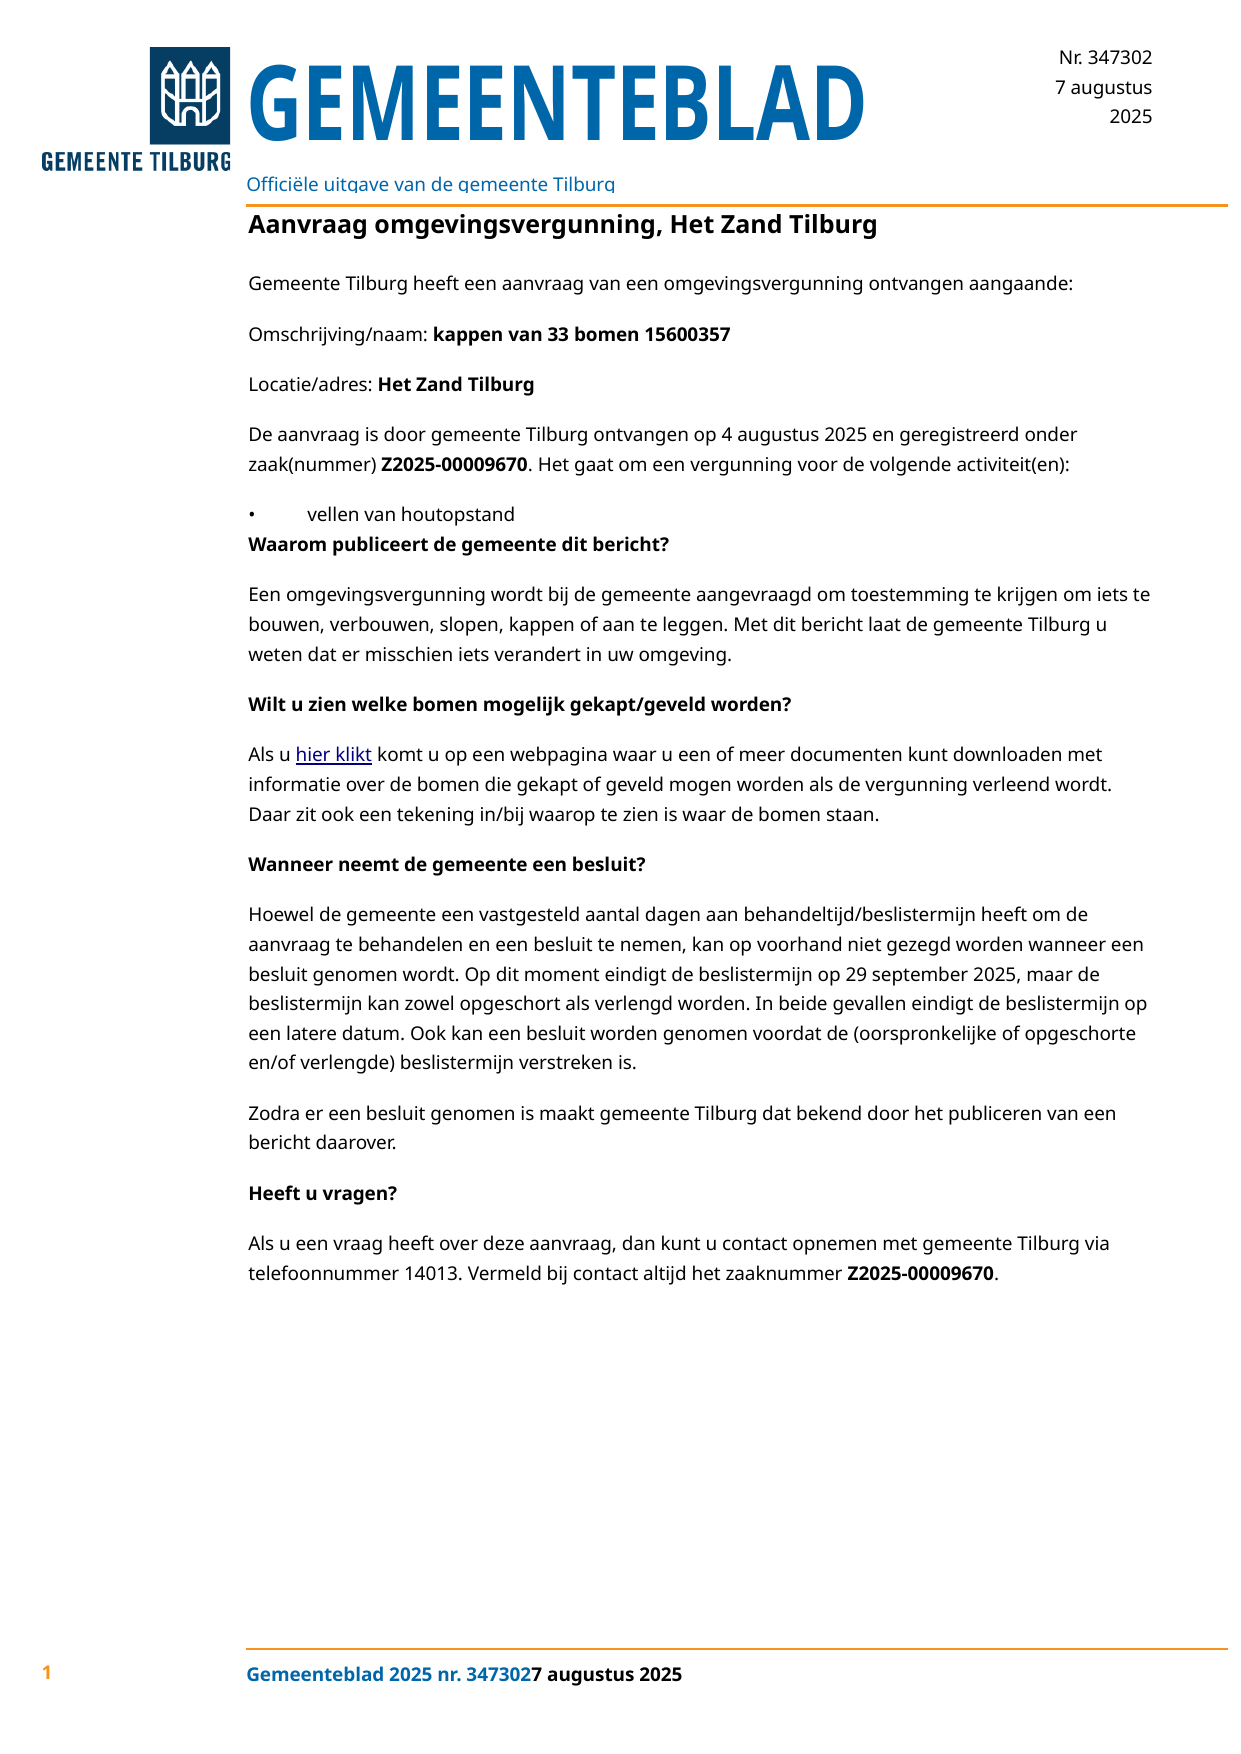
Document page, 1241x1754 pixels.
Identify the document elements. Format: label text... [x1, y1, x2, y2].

text Als u een vraag heeft over deze aanvraag, dan kunt u contact opnemen met gemeente Tilburg via telefoonnummer 14013. Vermeld bij contact altijd het zaaknummer Z2025-00009670. [248, 1230, 1152, 1286]
text Hoewel de gemeente een vastgesteld aantal dagen aan behandeltijd/beslistermijn heeft om de aanvraag te behandelen en een besluit te nemen, kan op voorhand niet gezegd worden wanneer een besluit genomen wordt. Op dit moment eindigt de beslistermijn op 29 september 2025, maar de beslistermijn kan zowel opgeschort als verlengd worden. In beide gevallen eindigt de beslistermijn op een latere datum. Ook kan een besluit worden genomen voordat de (oorspronkelijke of opgeschorte en/of verlengde) beslistermijn verstreken is. [248, 902, 1152, 1075]
text Omschrijving/naam: kappen van 33 bomen 15600357 [248, 321, 1152, 346]
text Wanneer neemt de gemeente een besluit? [248, 851, 1152, 877]
text Aanvraag omgevingsvergunning, Het Zand Tilburg [248, 207, 1152, 241]
text Zodra er een besluit genomen is maakt gemeente Tilburg dat bekend door het publiceren van een bericht daarover. [248, 1100, 1152, 1155]
text Een omgevingsvergunning wordt bij de gemeente aangevraagd om toestemming te krijgen om iets te bouwen, verbouwen, slopen, kappen of aan te leggen. Met dit bericht laat de gemeente Tilburg u weten dat er misschien iets verandert in uw omgeving. [248, 582, 1152, 666]
list vellen van houtopstand [248, 502, 1152, 527]
text Als u hier klikt komt u op een webpagina waar u een of meer documenten kunt downloaden met informatie over de bomen die gekapt of geveld mogen worden als de vergunning verleend wordt. Daar zit ook een tekening in/bij waarop te zien is waar de bomen staan. [248, 742, 1152, 826]
text Gemeente Tilburg heeft een aanvraag van een omgevingsvergunning ontvangen aangaande: [248, 270, 1152, 296]
text Heeft u vragen? [248, 1180, 1152, 1206]
text Locatie/adres: Het Zand Tilburg [248, 371, 1152, 397]
text Wilt u zien welke bomen mogelijk gekapt/geveld worden? [248, 691, 1152, 717]
text Waarom publiceert de gemeente dit bericht? [248, 531, 1152, 557]
text De aanvraag is door gemeente Tilburg ontvangen op 4 augustus 2025 en geregistreerd onder zaak(nummer) Z2025-00009670. Het gaat om een vergunning voor de volgende activiteit(en): [248, 422, 1152, 477]
picture [41, 47, 231, 172]
